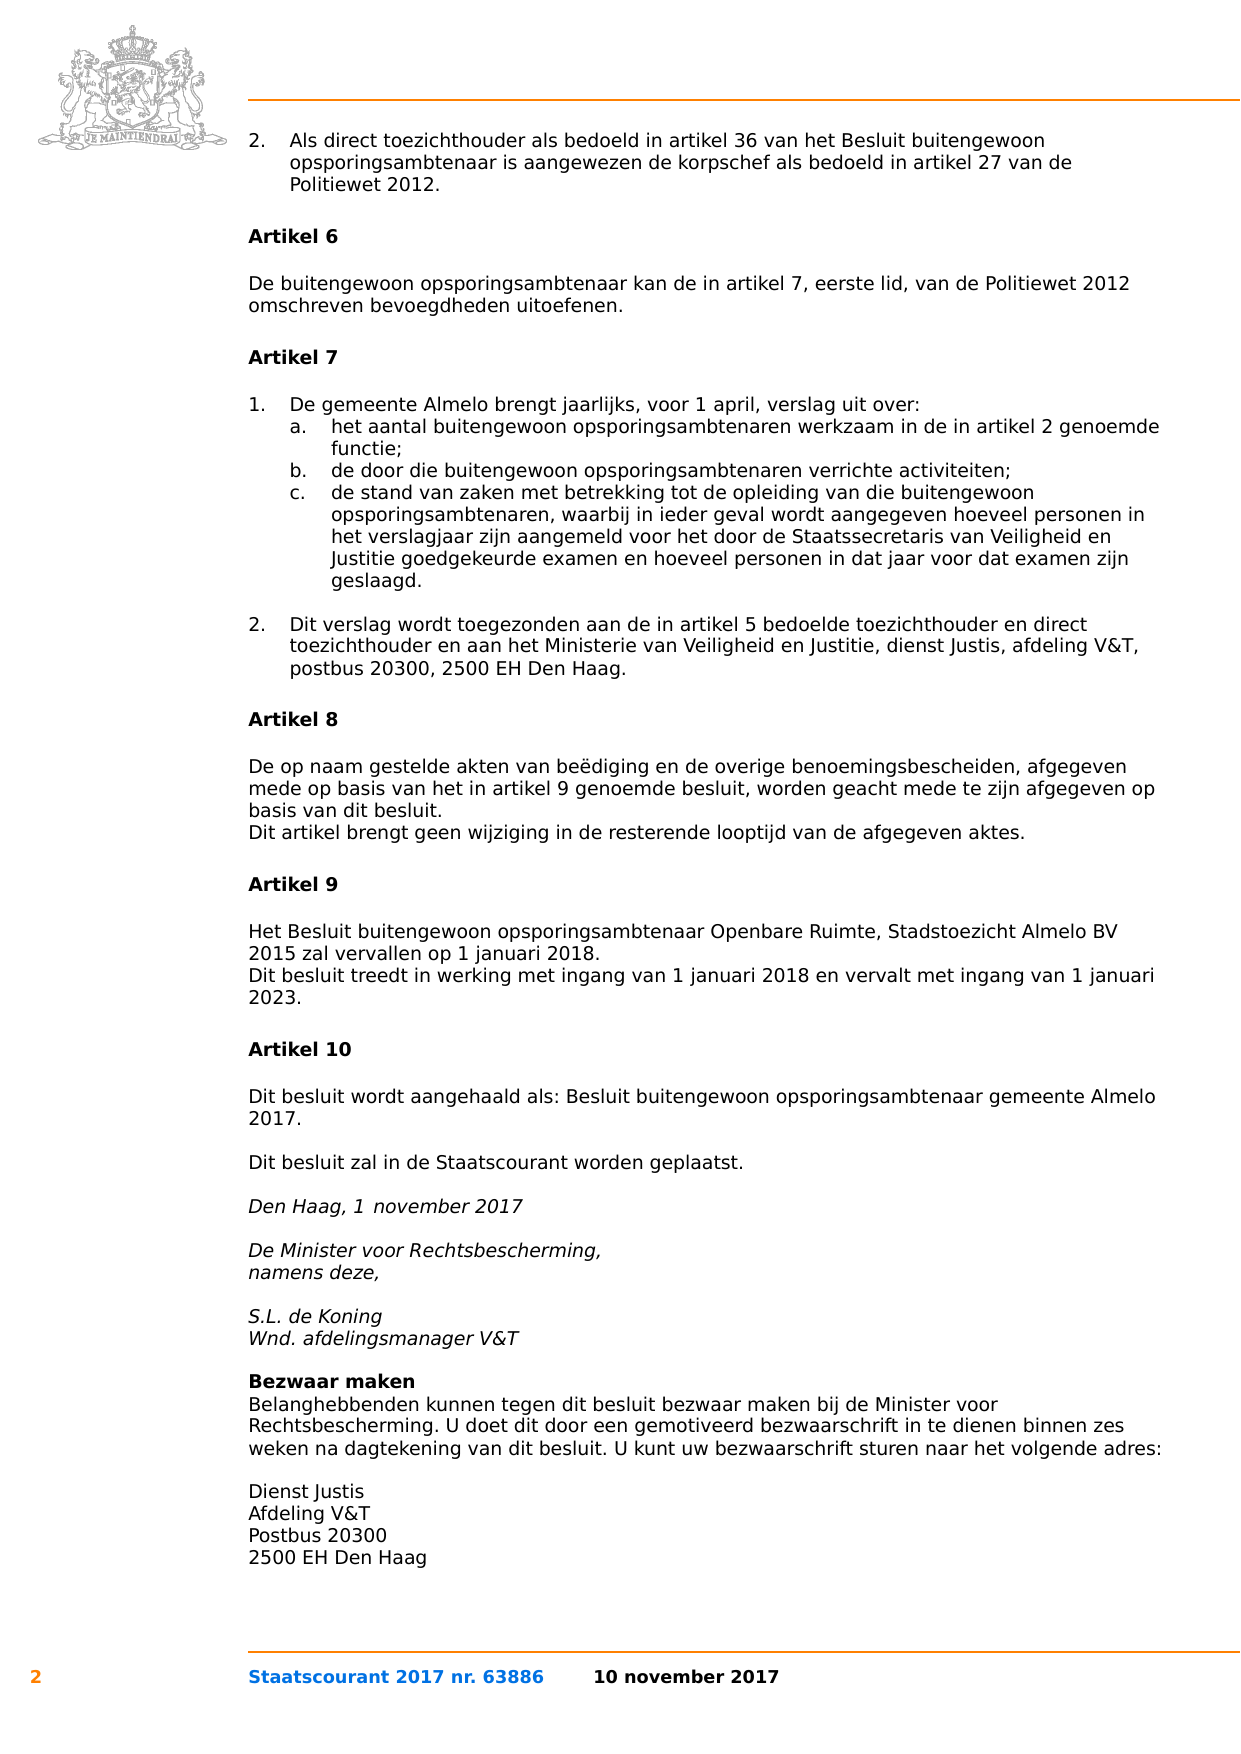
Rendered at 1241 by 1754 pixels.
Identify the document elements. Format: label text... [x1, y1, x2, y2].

text Afdeling V&T [248, 1503, 1163, 1525]
text 2500 EH Den Haag [248, 1547, 1163, 1569]
text 2. Dit verslag wordt toegezonden aan de in artikel 5 bedoelde toezichthouder en direct toezichthouder en aan het Ministerie van Veiligheid en Justitie, dienst Justis, afdeling V&T, postbus 20300, 2500 EH Den Haag. [248, 613, 1163, 679]
text Belanghebbenden kunnen tegen dit besluit bezwaar maken bij de Minister voor Rechtsbescherming. U doet dit door een gemotiveerd bezwaarschrift in te dienen binnen zes weken na dagtekening van dit besluit. U kunt uw bezwaarschrift sturen naar het volgende adres: [248, 1393, 1163, 1459]
text Bezwaar maken [248, 1371, 1163, 1393]
subtitle Artikel 9 [248, 874, 1163, 896]
text Dit besluit treedt in werking met ingang van 1 januari 2018 en vervalt met ingang van 1 januari 2023. [248, 965, 1163, 1009]
text Dit besluit wordt aangehaald als: Besluit buitengewoon opsporingsambtenaar gemeente Almelo 2017. [248, 1086, 1163, 1130]
text De buitengewoon opsporingsambtenaar kan de in artikel 7, eerste lid, van de Politiewet 2012 omschreven bevoegdheden uitoefenen. [248, 273, 1163, 317]
subtitle Artikel 8 [248, 709, 1163, 731]
subtitle Artikel 10 [248, 1039, 1163, 1061]
text c. de stand van zaken met betrekking tot de opleiding van die buitengewoon opsporingsambtenaren, waarbij in ieder geval wordt aangegeven hoeveel personen in het verslagjaar zijn aangemeld voor het door de Staatssecretaris van Veiligheid en Justitie goedgekeurde examen en hoeveel personen in dat jaar voor dat examen zijn geslaagd. [289, 482, 1163, 592]
text b. de door die buitengewoon opsporingsambtenaren verrichte activiteiten; [289, 460, 1163, 482]
subtitle Artikel 7 [248, 347, 1163, 369]
text Postbus 20300 [248, 1525, 1163, 1547]
subtitle Artikel 6 [248, 226, 1163, 248]
text 2. Als direct toezichthouder als bedoeld in artikel 36 van het Besluit buitengewoon opsporingsambtenaar is aangewezen de korpschef als bedoeld in artikel 27 van de Politiewet 2012. [248, 130, 1163, 196]
text Den Haag, 1 november 2017 [248, 1196, 1163, 1218]
text 1. De gemeente Almelo brengt jaarlijks, voor 1 april, verslag uit over: [248, 394, 1163, 416]
text Dit artikel brengt geen wijziging in de resterende looptijd van de afgegeven aktes. [248, 822, 1163, 844]
text De op naam gestelde akten van beëdiging en de overige benoemingsbescheiden, afgegeven mede op basis van het in artikel 9 genoemde besluit, worden geacht mede te zijn afgegeven op basis van dit besluit. [248, 756, 1163, 822]
text De Minister voor Rechtsbescherming, namens deze, S.L. de Koning Wnd. afdelingsmanager V&T [248, 1240, 1163, 1349]
text Het Besluit buitengewoon opsporingsambtenaar Openbare Ruimte, Stadstoezicht Almelo BV 2015 zal vervallen op 1 januari 2018. [248, 921, 1163, 965]
text a. het aantal buitengewoon opsporingsambtenaren werkzaam in de in artikel 2 genoemde functie; [289, 416, 1163, 460]
text Dienst Justis [248, 1481, 1163, 1503]
text Dit besluit zal in de Staatscourant worden geplaatst. [248, 1152, 1163, 1174]
picture [38, 25, 227, 150]
